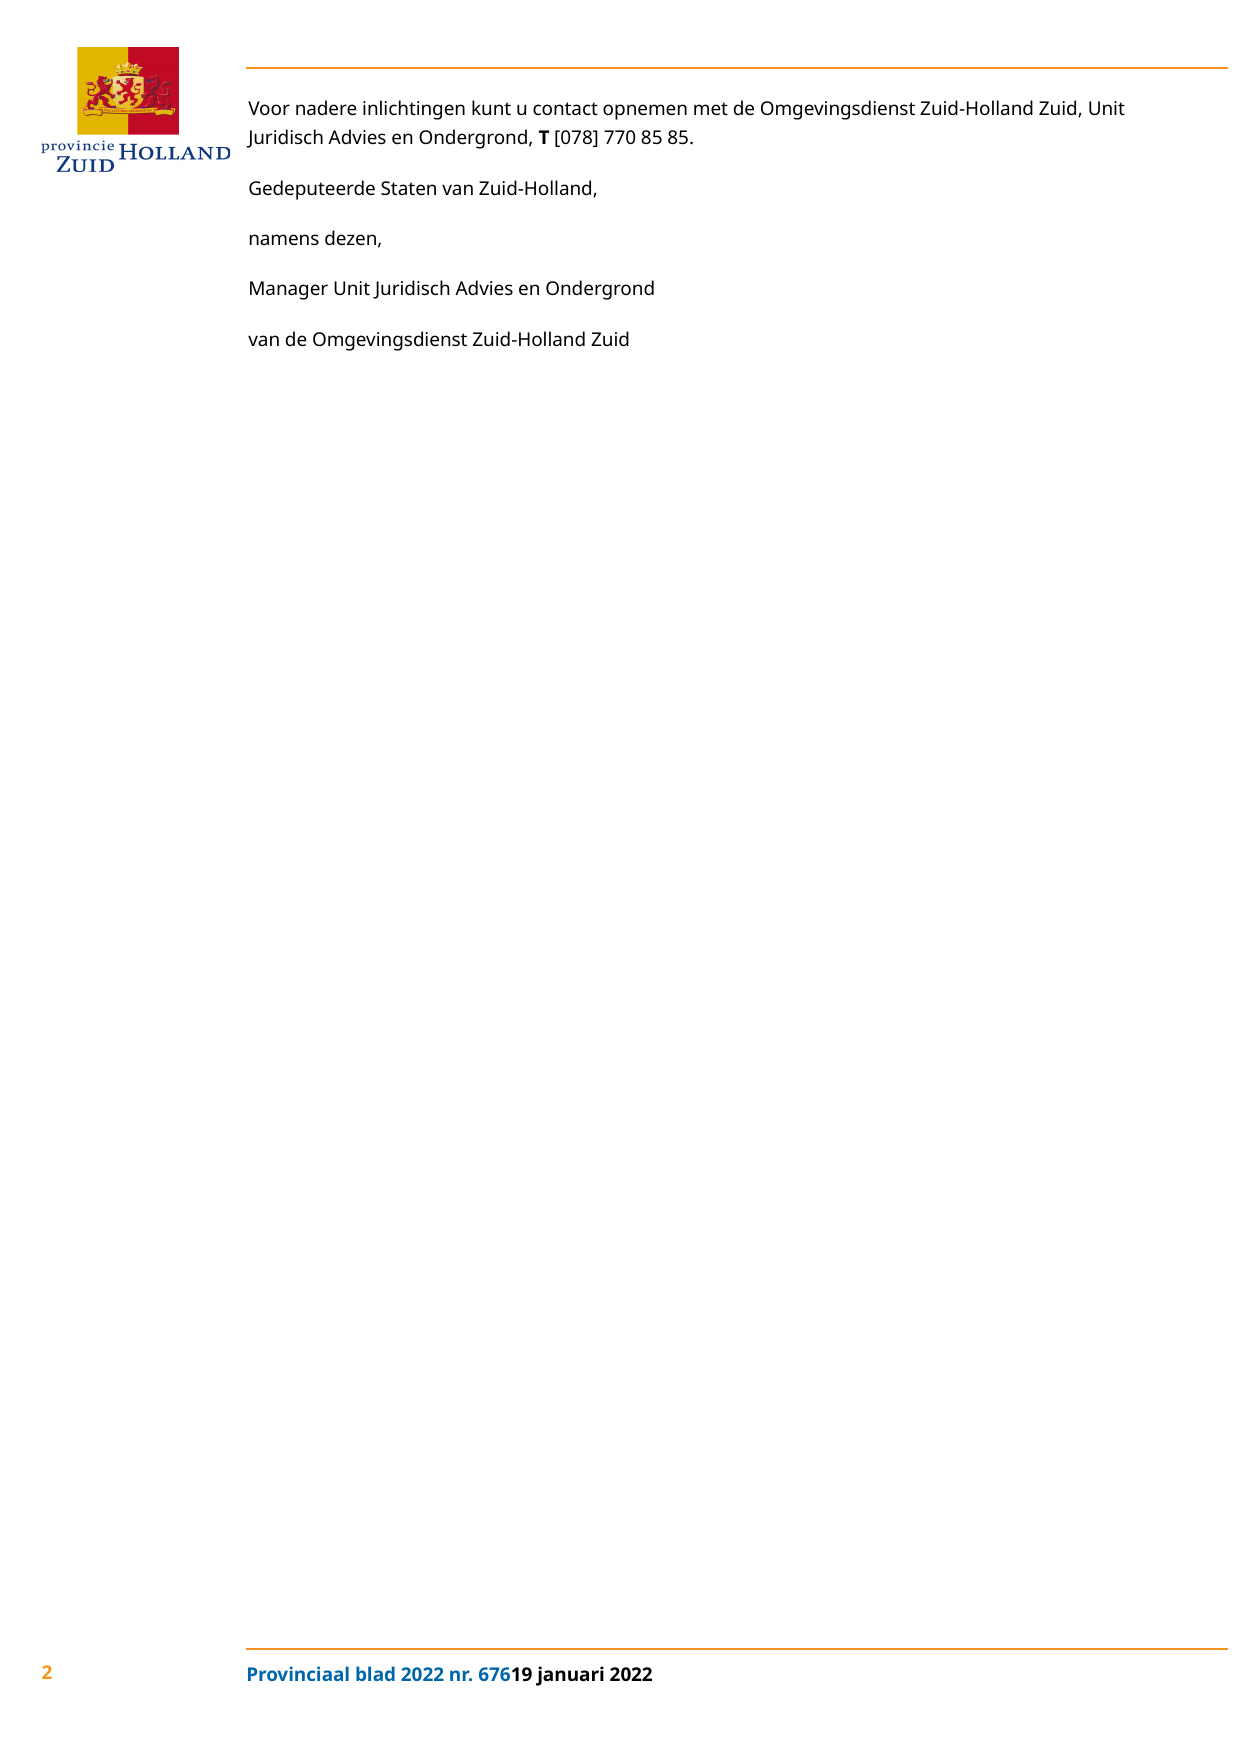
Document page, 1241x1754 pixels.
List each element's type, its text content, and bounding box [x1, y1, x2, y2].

text Manager Unit Juridisch Advies en Ondergrond [248, 276, 1152, 301]
text van de Omgevingsdienst Zuid-Holland Zuid [248, 326, 1152, 352]
text namens dezen, [248, 225, 1152, 251]
text Gedeputeerde Staten van Zuid-Holland, [248, 175, 1152, 201]
text Voor nadere inlichtingen kunt u contact opnemen met de Omgevingsdienst Zuid-Holland Zuid, Unit Juridisch Advies en Ondergrond, T [078] 770 85 85. [248, 95, 1152, 150]
picture [41, 47, 231, 172]
